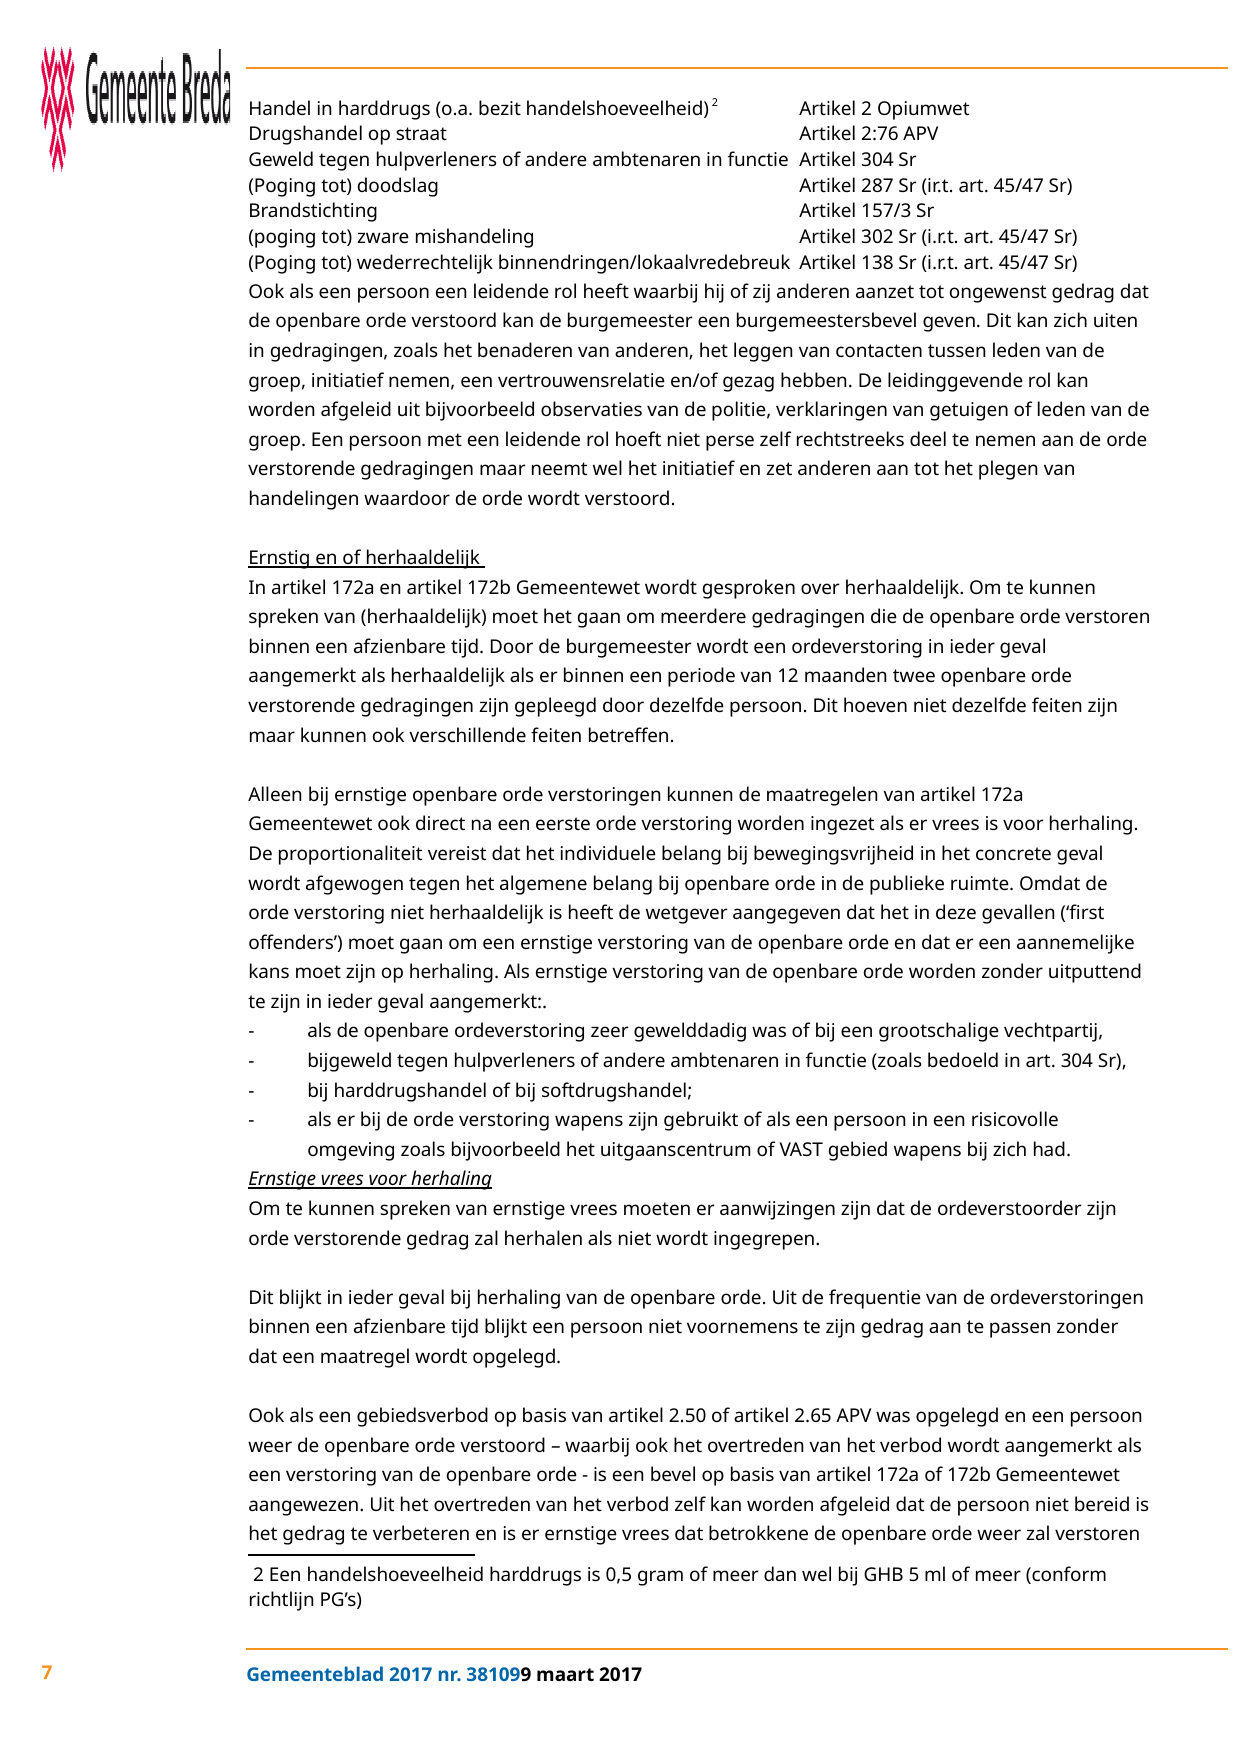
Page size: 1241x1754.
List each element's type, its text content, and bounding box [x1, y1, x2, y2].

text Ook als een gebiedsverbod op basis van artikel 2.50 of artikel 2.65 APV was opgelegd en een persoon weer de openbare orde verstoord – waarbij ook het overtreden van het verbod wordt aangemerkt als een verstoring van de openbare orde - is een bevel op basis van artikel 172a of 172b Gemeentewet aangewezen. Uit het overtreden van het verbod zelf kan worden afgeleid dat de persoon niet bereid is het gedrag te verbeteren en is er ernstige vrees dat betrokkene de openbare orde weer zal verstoren [248, 1402, 1152, 1546]
table_cell Brandstichting [248, 198, 799, 223]
table_cell Drugshandel op straat [248, 121, 799, 146]
table_cell (Poging tot) wederrechtelijk binnendringen/lokaalvredebreuk [248, 249, 799, 275]
text In artikel 172a en artikel 172b Gemeentewet wordt gesproken over herhaaldelijk. Om te kunnen spreken van (herhaaldelijk) moet het gaan om meerdere gedragingen die de openbare orde verstoren binnen een afzienbare tijd. Door de burgemeester wordt een ordeverstoring in ieder geval aangemerkt als herhaaldelijk als er binnen een periode van 12 maanden twee openbare orde verstorende gedragingen zijn gepleegd door dezelfde persoon. Dit hoeven niet dezelfde feiten zijn maar kunnen ook verschillende feiten betreffen. [248, 574, 1152, 748]
text Ernstig en of herhaaldelijk [248, 544, 1152, 570]
table_cell Artikel 2:76 APV [799, 121, 1152, 146]
table_cell Artikel 304 Sr [799, 146, 1152, 172]
table_cell (poging tot) zware mishandeling [248, 224, 799, 249]
picture [41, 47, 231, 172]
table_cell Artikel 2 Opiumwet [799, 95, 1152, 121]
text Ook als een persoon een leidende rol heeft waarbij hij of zij anderen aanzet tot ongewenst gedrag dat de openbare orde verstoord kan de burgemeester een burgemeestersbevel geven. Dit kan zich uiten in gedragingen, zoals het benaderen van anderen, het leggen van contacten tussen leden van de groep, initiatief nemen, een vertrouwensrelatie en/of gezag hebben. De leidinggevende rol kan worden afgeleid uit bijvoorbeeld observaties van de politie, verklaringen van getuigen of leden van de groep. Een persoon met een leidende rol hoeft niet perse zelf rechtstreeks deel te nemen aan de orde verstorende gedragingen maar neemt wel het initiatief en zet anderen aan tot het plegen van handelingen waardoor de orde wordt verstoord. [248, 278, 1152, 511]
list als de openbare ordeverstoring zeer gewelddadig was of bij een grootschalige vechtpartij, [248, 1018, 1152, 1043]
list bijgeweld tegen hulpverleners of andere ambtenaren in functie (zoals bedoeld in art. 304 Sr), [248, 1047, 1152, 1073]
table_cell Artikel 157/3 Sr [799, 198, 1152, 223]
text Dit blijkt in ieder geval bij herhaling van de openbare orde. Uit de frequentie van de ordeverstoringen binnen een afzienbare tijd blijkt een persoon niet voornemens te zijn gedrag aan te passen zonder dat een maatregel wordt opgelegd. [248, 1284, 1152, 1369]
table_cell (Poging tot) doodslag [248, 172, 799, 198]
table_cell Artikel 302 Sr (i.r.t. art. 45/47 Sr) [799, 224, 1152, 249]
text Alleen bij ernstige openbare orde verstoringen kunnen de maatregelen van artikel 172a Gemeentewet ook direct na een eerste orde verstoring worden ingezet als er vrees is voor herhaling. De proportionaliteit vereist dat het individuele belang bij bewegingsvrijheid in het concrete geval wordt afgewogen tegen het algemene belang bij openbare orde in de publieke ruimte. Omdat de orde verstoring niet herhaaldelijk is heeft de wetgever aangegeven dat het in deze gevallen (‘first offenders’) moet gaan om een ernstige verstoring van de openbare orde en dat er een aannemelijke kans moet zijn op herhaling. Als ernstige verstoring van de openbare orde worden zonder uitputtend te zijn in ieder geval aangemerkt:. [248, 781, 1152, 1014]
text Om te kunnen spreken van ernstige vrees moeten er aanwijzingen zijn dat de ordeverstoorder zijn orde verstorende gedrag zal herhalen als niet wordt ingegrepen. [248, 1195, 1152, 1251]
list bij harddrugshandel of bij softdrugshandel; [248, 1077, 1152, 1103]
table_cell Handel in harddrugs (o.a. bezit handelshoeveelheid) [248, 95, 799, 121]
table_cell Artikel 138 Sr (i.r.t. art. 45/47 Sr) [799, 249, 1152, 275]
list als er bij de orde verstoring wapens zijn gebruikt of als een persoon in een risicovolle omgeving zoals bijvoorbeeld het uitgaanscentrum of VAST gebied wapens bij zich had. [248, 1106, 1152, 1162]
table_cell Artikel 287 Sr (ir.t. art. 45/47 Sr) [799, 172, 1152, 198]
table_cell Geweld tegen hulpverleners of andere ambtenaren in functie [248, 146, 799, 172]
text Ernstige vrees voor herhaling [248, 1166, 1152, 1191]
